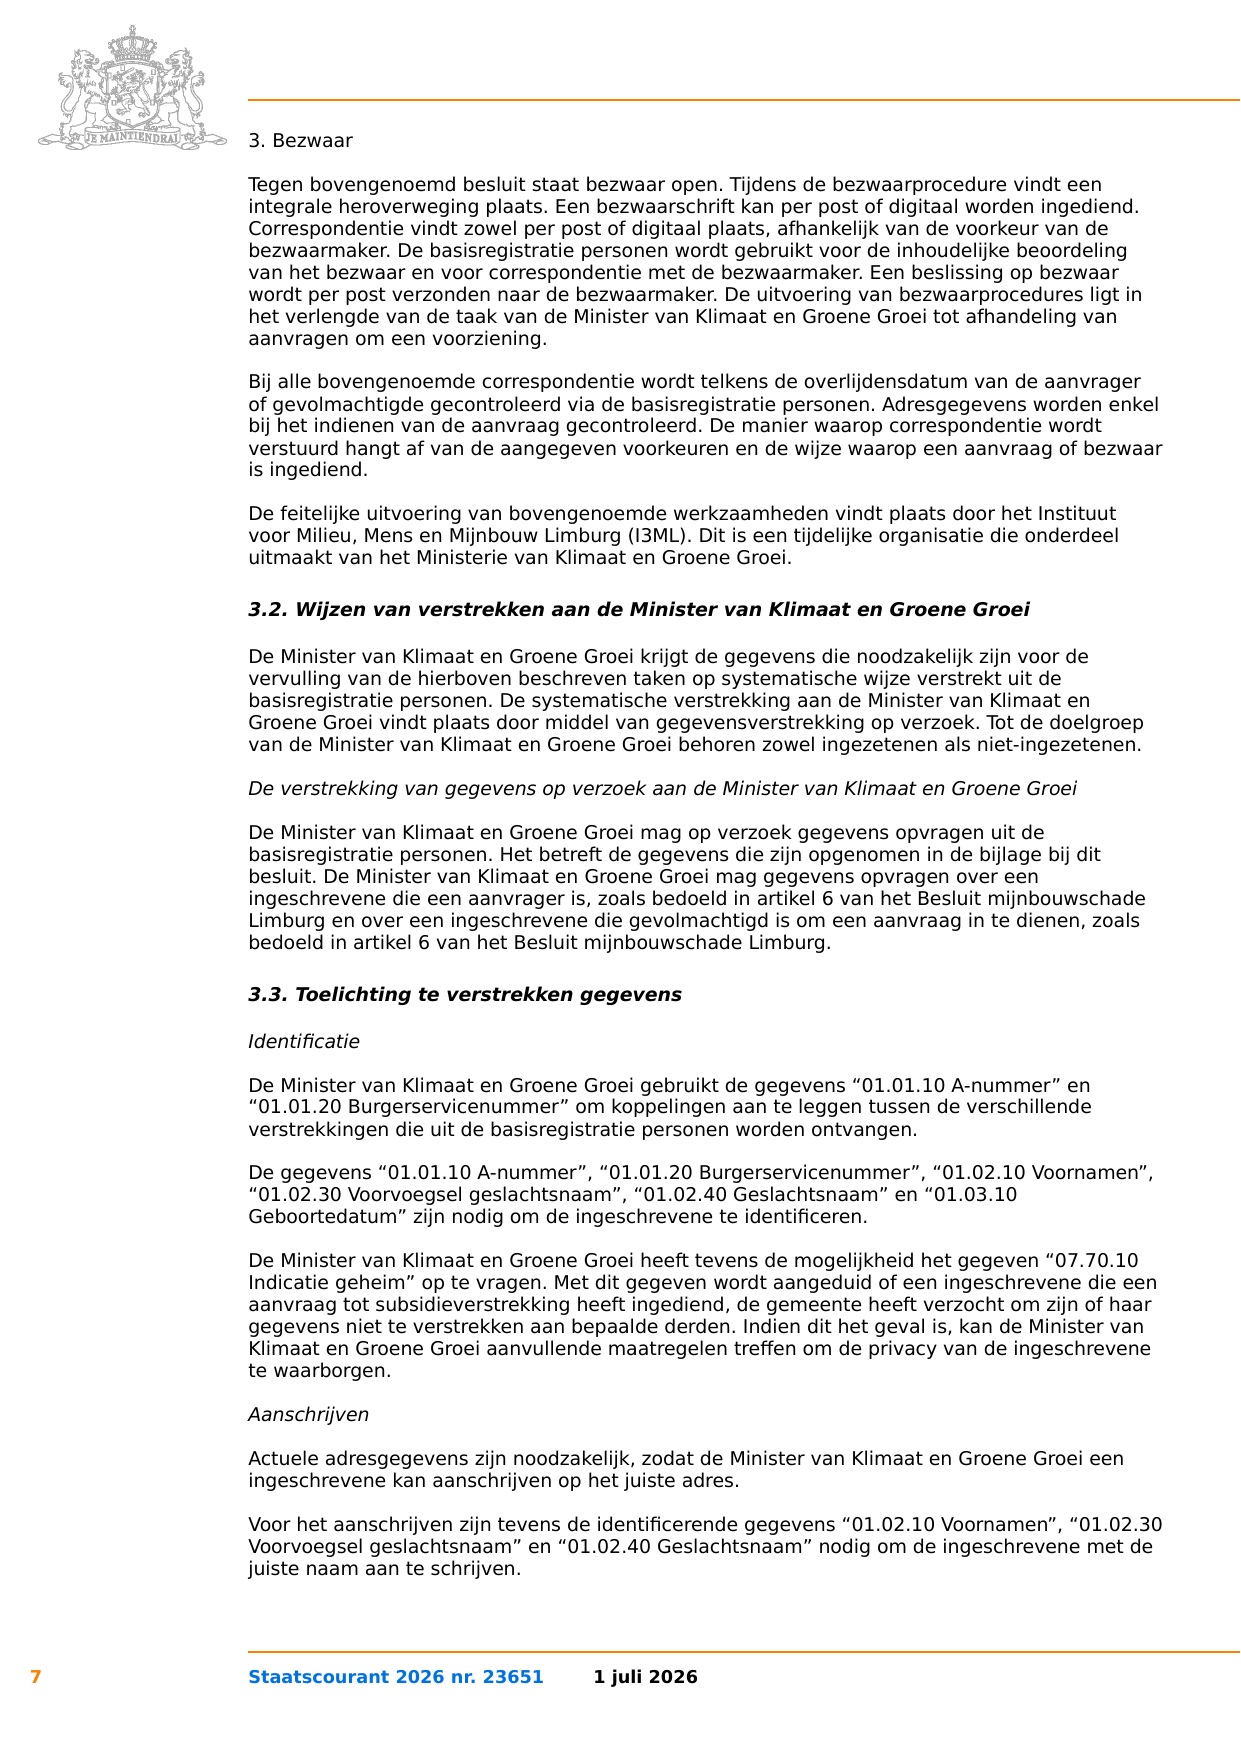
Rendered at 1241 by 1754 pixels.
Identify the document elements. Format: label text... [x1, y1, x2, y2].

picture [38, 25, 227, 150]
text De gegevens “01.01.10 A-nummer”, “01.01.20 Burgerservicenummer”, “01.02.10 Voornamen”, “01.02.30 Voorvoegsel geslachtsnaam”, “01.02.40 Geslachtsnaam” en “01.03.10 Geboortedatum” zijn nodig om de ingeschrevene te identificeren. [248, 1162, 1163, 1228]
text Bij alle bovengenoemde correspondentie wordt telkens de overlijdensdatum van de aanvrager of gevolmachtigde gecontroleerd via de basisregistratie personen. Adresgegevens worden enkel bij het indienen van de aanvraag gecontroleerd. De manier waarop correspondentie wordt verstuurd hangt af van de aangegeven voorkeuren en de wijze waarop een aanvraag of bezwaar is ingediend. [248, 371, 1163, 481]
text De Minister van Klimaat en Groene Groei krijgt de gegevens die noodzakelijk zijn voor de vervulling van de hierboven beschreven taken op systematische wijze verstrekt uit de basisregistratie personen. De systematische verstrekking aan de Minister van Klimaat en Groene Groei vindt plaats door middel van gegevensverstrekking op verzoek. Tot de doelgroep van de Minister van Klimaat en Groene Groei behoren zowel ingezetenen als niet-ingezetenen. [248, 646, 1163, 756]
subtitle 3.3. Toelichting te verstrekken gegevens [248, 984, 1163, 1006]
subtitle Aanschrijven [248, 1404, 1163, 1426]
subtitle Identificatie [248, 1031, 1163, 1053]
text De feitelijke uitvoering van bovengenoemde werkzaamheden vindt plaats door het Instituut voor Milieu, Mens en Mijnbouw Limburg (I3ML). Dit is een tijdelijke organisatie die onderdeel uitmaakt van het Ministerie van Klimaat en Groene Groei. [248, 503, 1163, 569]
text Voor het aanschrijven zijn tevens de identificerende gegevens “01.02.10 Voornamen”, “01.02.30 Voorvoegsel geslachtsnaam” en “01.02.40 Geslachtsnaam” nodig om de ingeschrevene met de juiste naam aan te schrijven. [248, 1513, 1163, 1579]
text De Minister van Klimaat en Groene Groei gebruikt de gegevens “01.01.10 A-nummer” en “01.01.20 Burgerservicenummer” om koppelingen aan te leggen tussen de verschillende verstrekkingen die uit de basisregistratie personen worden ontvangen. [248, 1074, 1163, 1140]
subtitle 3.2. Wijzen van verstrekken aan de Minister van Klimaat en Groene Groei [248, 599, 1163, 621]
text De Minister van Klimaat en Groene Groei heeft tevens de mogelijkheid het gegeven “07.70.10 Indicatie geheim” op te vragen. Met dit gegeven wordt aangeduid of een ingeschrevene die een aanvraag tot subsidieverstrekking heeft ingediend, de gemeente heeft verzocht om zijn of haar gegevens niet te verstrekken aan bepaalde derden. Indien dit het geval is, kan de Minister van Klimaat en Groene Groei aanvullende maatregelen treffen om de privacy van de ingeschrevene te waarborgen. [248, 1250, 1163, 1382]
subtitle De verstrekking van gegevens op verzoek aan de Minister van Klimaat en Groene Groei [248, 778, 1163, 800]
text Actuele adresgegevens zijn noodzakelijk, zodat de Minister van Klimaat en Groene Groei een ingeschrevene kan aanschrijven op het juiste adres. [248, 1448, 1163, 1492]
text Tegen bovengenoemd besluit staat bezwaar open. Tijdens de bezwaarprocedure vindt een integrale heroverweging plaats. Een bezwaarschrift kan per post of digitaal worden ingediend. Correspondentie vindt zowel per post of digitaal plaats, afhankelijk van de voorkeur van de bezwaarmaker. De basisregistratie personen wordt gebruikt voor de inhoudelijke beoordeling van het bezwaar en voor correspondentie met de bezwaarmaker. Een beslissing op bezwaar wordt per post verzonden naar de bezwaarmaker. De uitvoering van bezwaarprocedures ligt in het verlengde van de taak van de Minister van Klimaat en Groene Groei tot afhandeling van aanvragen om een voorziening. [248, 174, 1163, 349]
subtitle 3. Bezwaar [248, 130, 1163, 152]
text De Minister van Klimaat en Groene Groei mag op verzoek gegevens opvragen uit de basisregistratie personen. Het betreft de gegevens die zijn opgenomen in de bijlage bij dit besluit. De Minister van Klimaat en Groene Groei mag gegevens opvragen over een ingeschrevene die een aanvrager is, zoals bedoeld in artikel 6 van het Besluit mijnbouwschade Limburg en over een ingeschrevene die gevolmachtigd is om een aanvraag in te dienen, zoals bedoeld in artikel 6 van het Besluit mijnbouwschade Limburg. [248, 822, 1163, 954]
